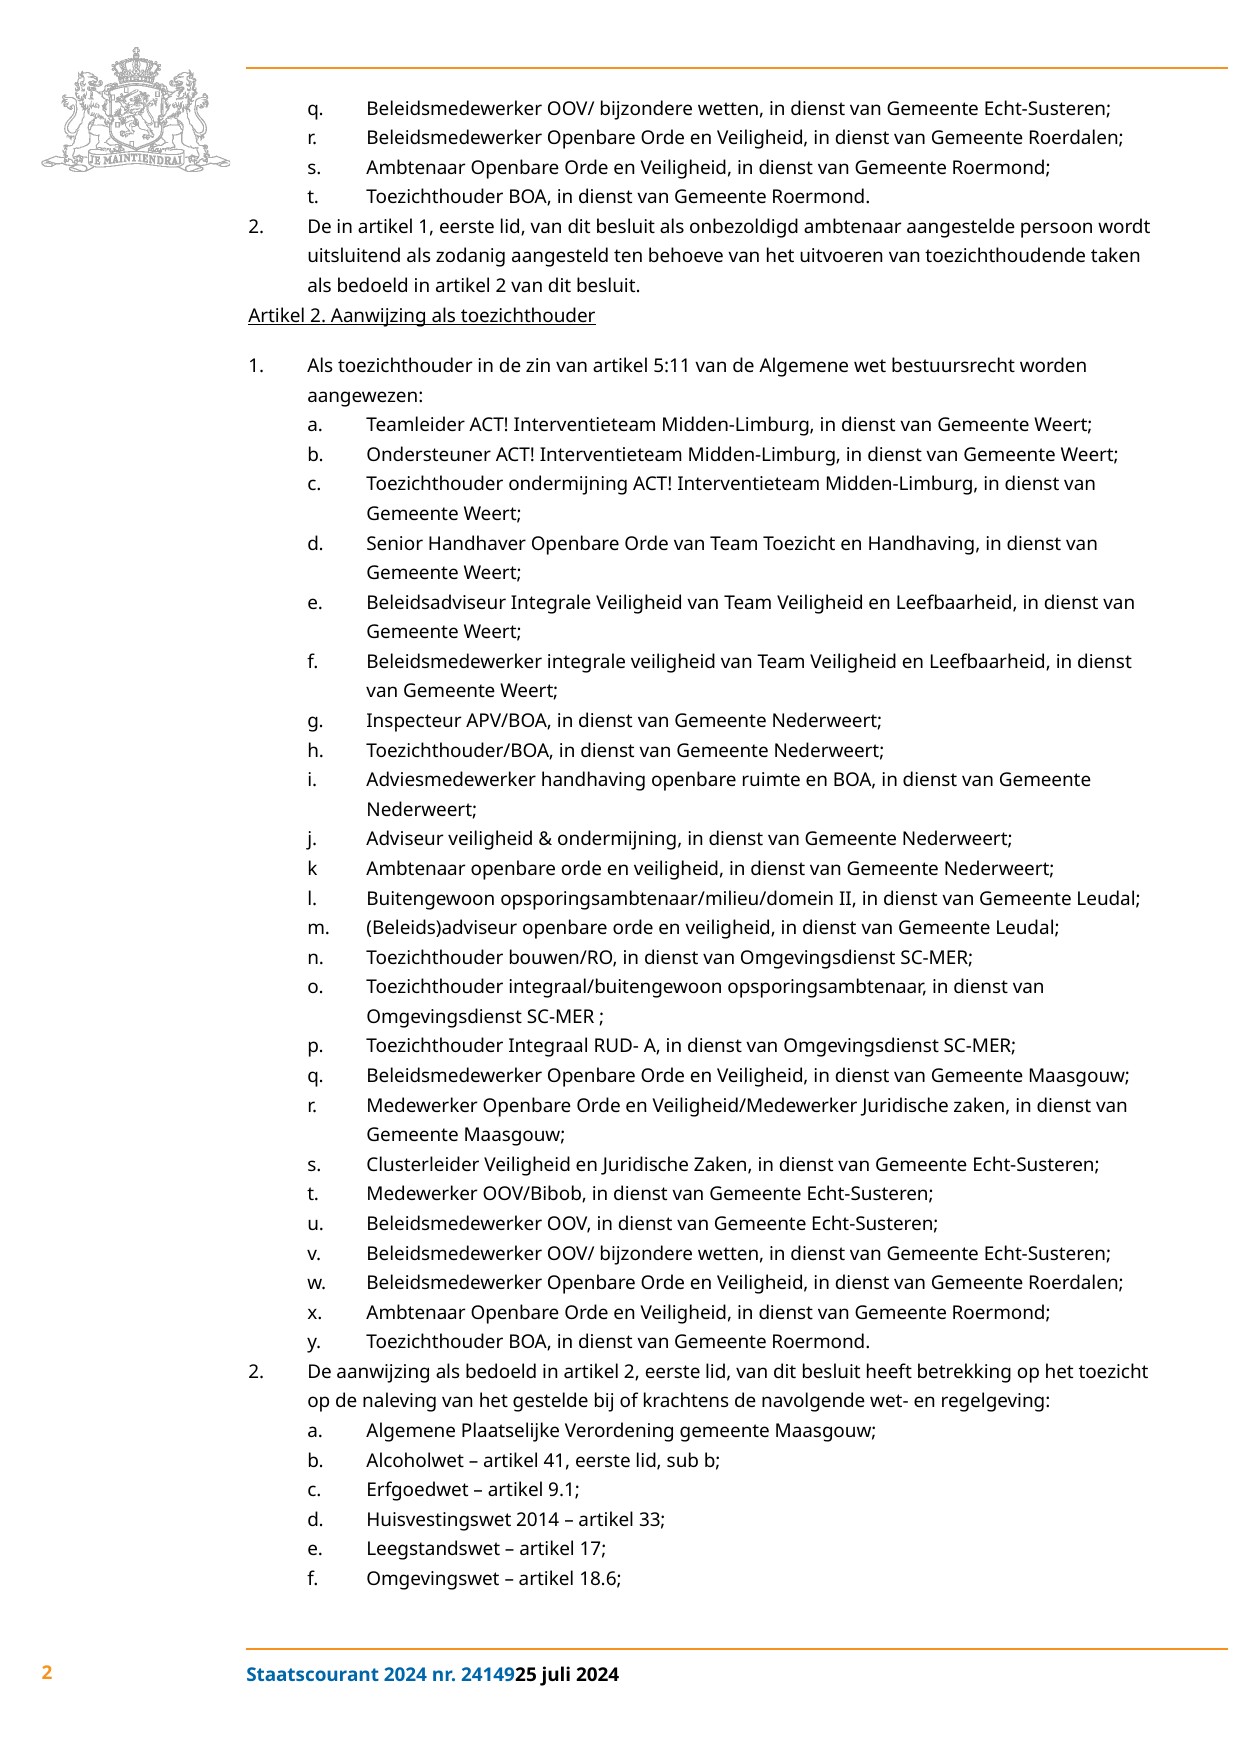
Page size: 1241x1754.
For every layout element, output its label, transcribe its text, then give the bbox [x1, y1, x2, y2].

list Inspecteur APV/BOA, in dienst van Gemeente Nederweert; [307, 707, 1152, 733]
list Huisvestingswet 2014 – artikel 33; [307, 1506, 1152, 1532]
text Artikel 2. Aanwijzing als toezichthouder [248, 302, 1152, 328]
list Beleidsmedewerker Openbare Orde en Veiligheid, in dienst van Gemeente Roerdalen; [307, 1269, 1152, 1295]
list Adviesmedewerker handhaving openbare ruimte en BOA, in dienst van Gemeente Nederweert; [307, 766, 1152, 822]
list Toezichthouder ondermijning ACT! Interventieteam Midden-Limburg, in dienst van Gemeente Weert; [307, 471, 1152, 526]
list Toezichthouder BOA, in dienst van Gemeente Roermond. [307, 1328, 1152, 1354]
list Beleidsmedewerker integrale veiligheid van Team Veiligheid en Leefbaarheid, in dienst van Gemeente Weert; [307, 648, 1152, 703]
list Algemene Plaatselijke Verordening gemeente Maasgouw; [307, 1417, 1152, 1443]
list (Beleids)adviseur openbare orde en veiligheid, in dienst van Gemeente Leudal; [307, 914, 1152, 940]
list Beleidsmedewerker OOV/ bijzondere wetten, in dienst van Gemeente Echt-Susteren; [307, 95, 1152, 121]
list Medewerker OOV/Bibob, in dienst van Gemeente Echt-Susteren; [307, 1181, 1152, 1206]
list Toezichthouder BOA, in dienst van Gemeente Roermond. [307, 183, 1152, 209]
list Teamleider ACT! Interventieteam Midden-Limburg, in dienst van Gemeente Weert; [307, 411, 1152, 437]
list Beleidsmedewerker OOV, in dienst van Gemeente Echt-Susteren; [307, 1210, 1152, 1236]
list De aanwijzing als bedoeld in artikel 2, eerste lid, van dit besluit heeft betrekking op het toezicht op de naleving van het gestelde bij of krachtens de navolgende wet- en regelgeving: [248, 1358, 1152, 1413]
list Omgevingswet – artikel 18.6; [307, 1565, 1152, 1591]
list Erfgoedwet – artikel 9.1; [307, 1476, 1152, 1502]
list Leegstandswet – artikel 17; [307, 1536, 1152, 1561]
list Buitengewoon opsporingsambtenaar/milieu/domein II, in dienst van Gemeente Leudal; [307, 885, 1152, 911]
list Beleidsadviseur Integrale Veiligheid van Team Veiligheid en Leefbaarheid, in dienst van Gemeente Weert; [307, 589, 1152, 644]
list De in artikel 1, eerste lid, van dit besluit als onbezoldigd ambtenaar aangestelde persoon wordt uitsluitend als zodanig aangesteld ten behoeve van het uitvoeren van toezichthoudende taken als bedoeld in artikel 2 van dit besluit. [248, 213, 1152, 298]
list Ambtenaar openbare orde en veiligheid, in dienst van Gemeente Nederweert; [307, 855, 1152, 881]
list Beleidsmedewerker Openbare Orde en Veiligheid, in dienst van Gemeente Roerdalen; [307, 124, 1152, 150]
list Beleidsmedewerker OOV/ bijzondere wetten, in dienst van Gemeente Echt-Susteren; [307, 1240, 1152, 1266]
list Ambtenaar Openbare Orde en Veiligheid, in dienst van Gemeente Roermond; [307, 1299, 1152, 1325]
list Toezichthouder integraal/buitengewoon opsporingsambtenaar, in dienst van Omgevingsdienst SC-MER ; [307, 973, 1152, 1029]
list Alcoholwet – artikel 41, eerste lid, sub b; [307, 1447, 1152, 1473]
list Ambtenaar Openbare Orde en Veiligheid, in dienst van Gemeente Roermond; [307, 154, 1152, 180]
list Beleidsmedewerker Openbare Orde en Veiligheid, in dienst van Gemeente Maasgouw; [307, 1062, 1152, 1088]
list Toezichthouder/BOA, in dienst van Gemeente Nederweert; [307, 737, 1152, 763]
list Ondersteuner ACT! Interventieteam Midden-Limburg, in dienst van Gemeente Weert; [307, 441, 1152, 467]
list Senior Handhaver Openbare Orde van Team Toezicht en Handhaving, in dienst van Gemeente Weert; [307, 530, 1152, 585]
list Medewerker Openbare Orde en Veiligheid/Medewerker Juridische zaken, in dienst van Gemeente Maasgouw; [307, 1092, 1152, 1147]
picture [41, 47, 231, 172]
list Adviseur veiligheid & ondermijning, in dienst van Gemeente Nederweert; [307, 826, 1152, 851]
list Toezichthouder Integraal RUD- A, in dienst van Omgevingsdienst SC-MER; [307, 1033, 1152, 1058]
list Toezichthouder bouwen/RO, in dienst van Omgevingsdienst SC-MER; [307, 944, 1152, 970]
list Als toezichthouder in de zin van artikel 5:11 van de Algemene wet bestuursrecht worden aangewezen: [248, 352, 1152, 408]
list Clusterleider Veiligheid en Juridische Zaken, in dienst van Gemeente Echt-Susteren; [307, 1151, 1152, 1177]
